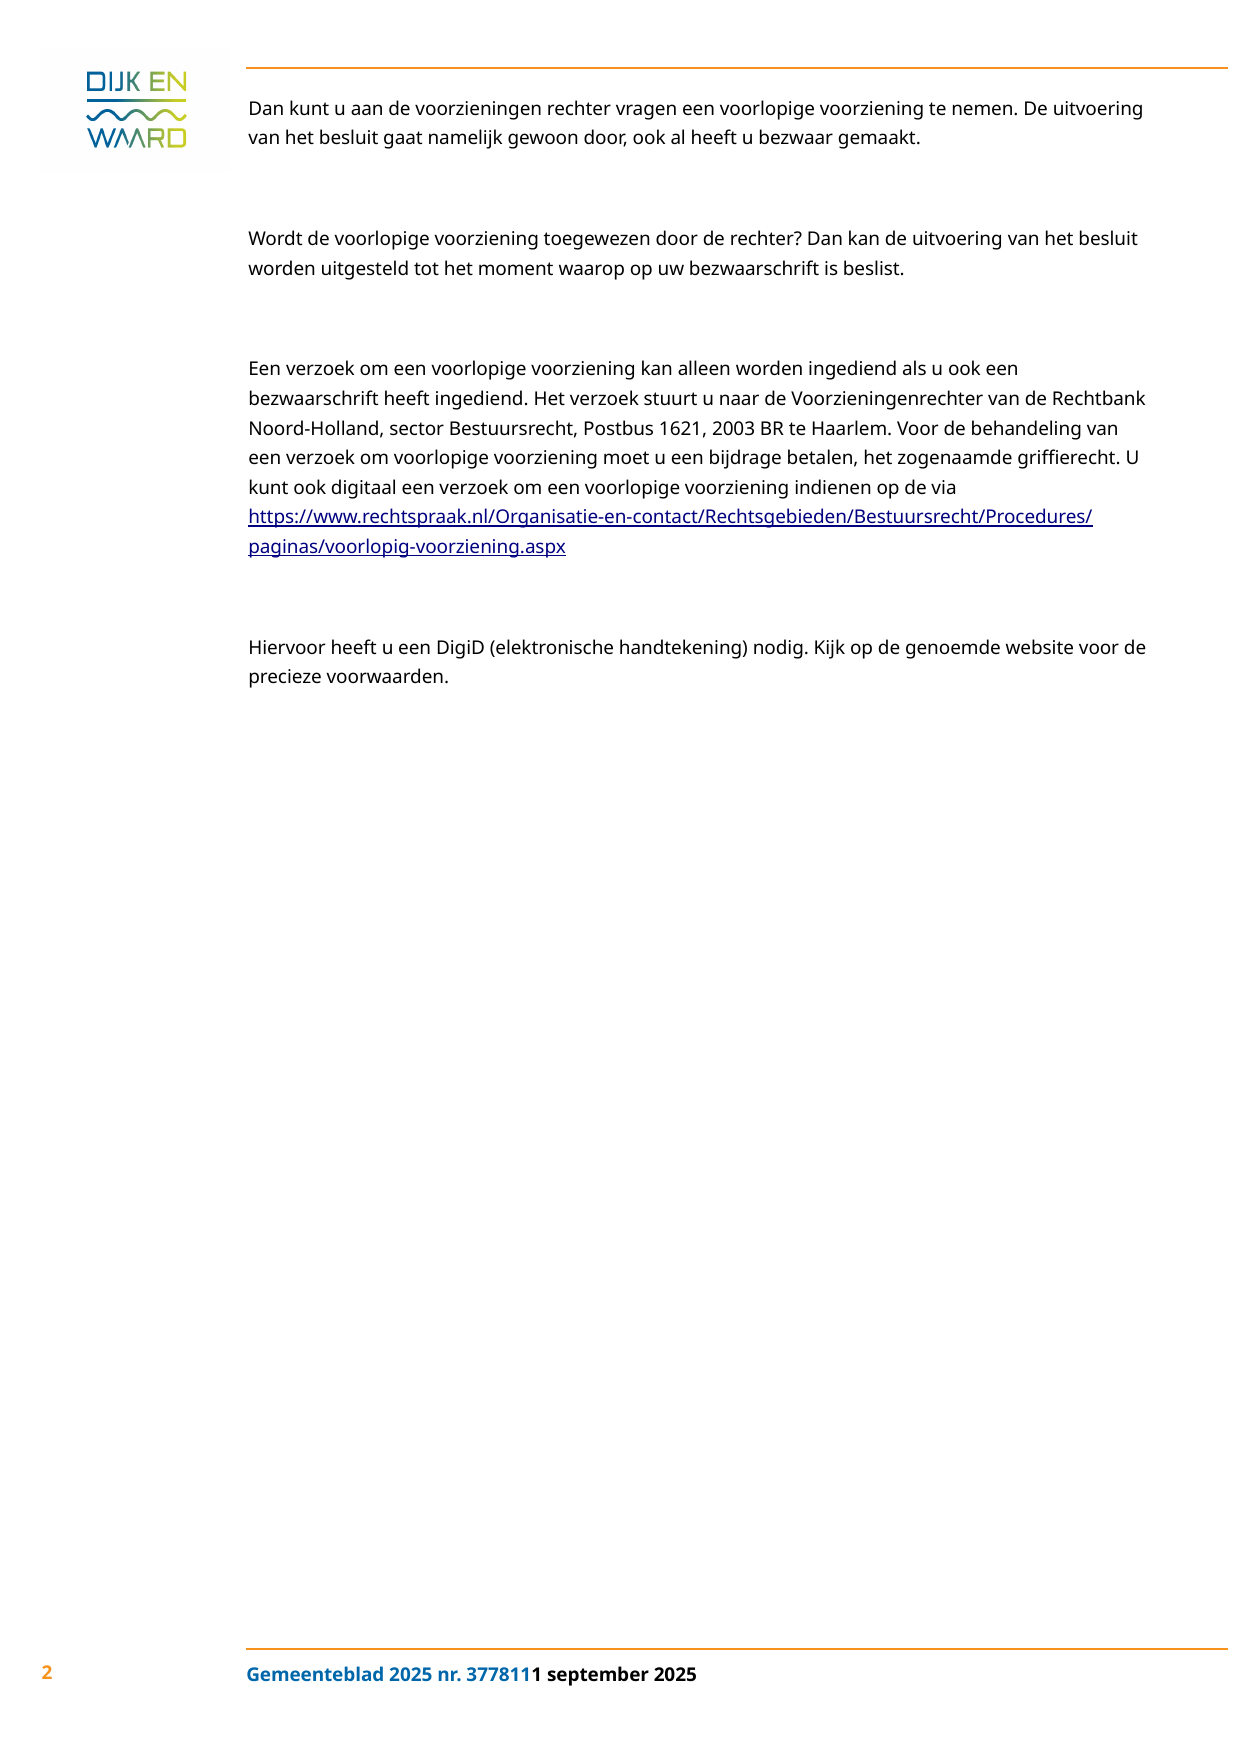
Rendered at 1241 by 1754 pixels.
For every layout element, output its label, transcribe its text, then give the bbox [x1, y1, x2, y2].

text Een verzoek om een voorlopige voorziening kan alleen worden ingediend als u ook een bezwaarschrift heeft ingediend. Het verzoek stuurt u naar de Voorzieningenrechter van de Rechtbank Noord-Holland, sector Bestuursrecht, Postbus 1621, 2003 BR te Haarlem. Voor de behandeling van een verzoek om voorlopige voorziening moet u een bijdrage betalen, het zogenaamde griffierecht. U kunt ook digitaal een verzoek om een voorlopige voorziening indienen op de via https://www.rechtspraak.nl/Organisatie-en-contact/Rechtsgebieden/Bestuursrecht/Procedures/paginas/voorlopig-voorziening.aspx [248, 356, 1152, 559]
picture [41, 47, 231, 172]
text Hiervoor heeft u een DigiD (elektronische handtekening) nodig. Kijk op de genoemde website voor de precieze voorwaarden. [248, 634, 1152, 689]
text Dan kunt u aan de voorzieningen rechter vragen een voorlopige voorziening te nemen. De uitvoering van het besluit gaat namelijk gewoon door, ook al heeft u bezwaar gemaakt. [248, 95, 1152, 150]
text Wordt de voorlopige voorziening toegewezen door de rechter? Dan kan de uitvoering van het besluit worden uitgesteld tot het moment waarop op uw bezwaarschrift is beslist. [248, 225, 1152, 281]
